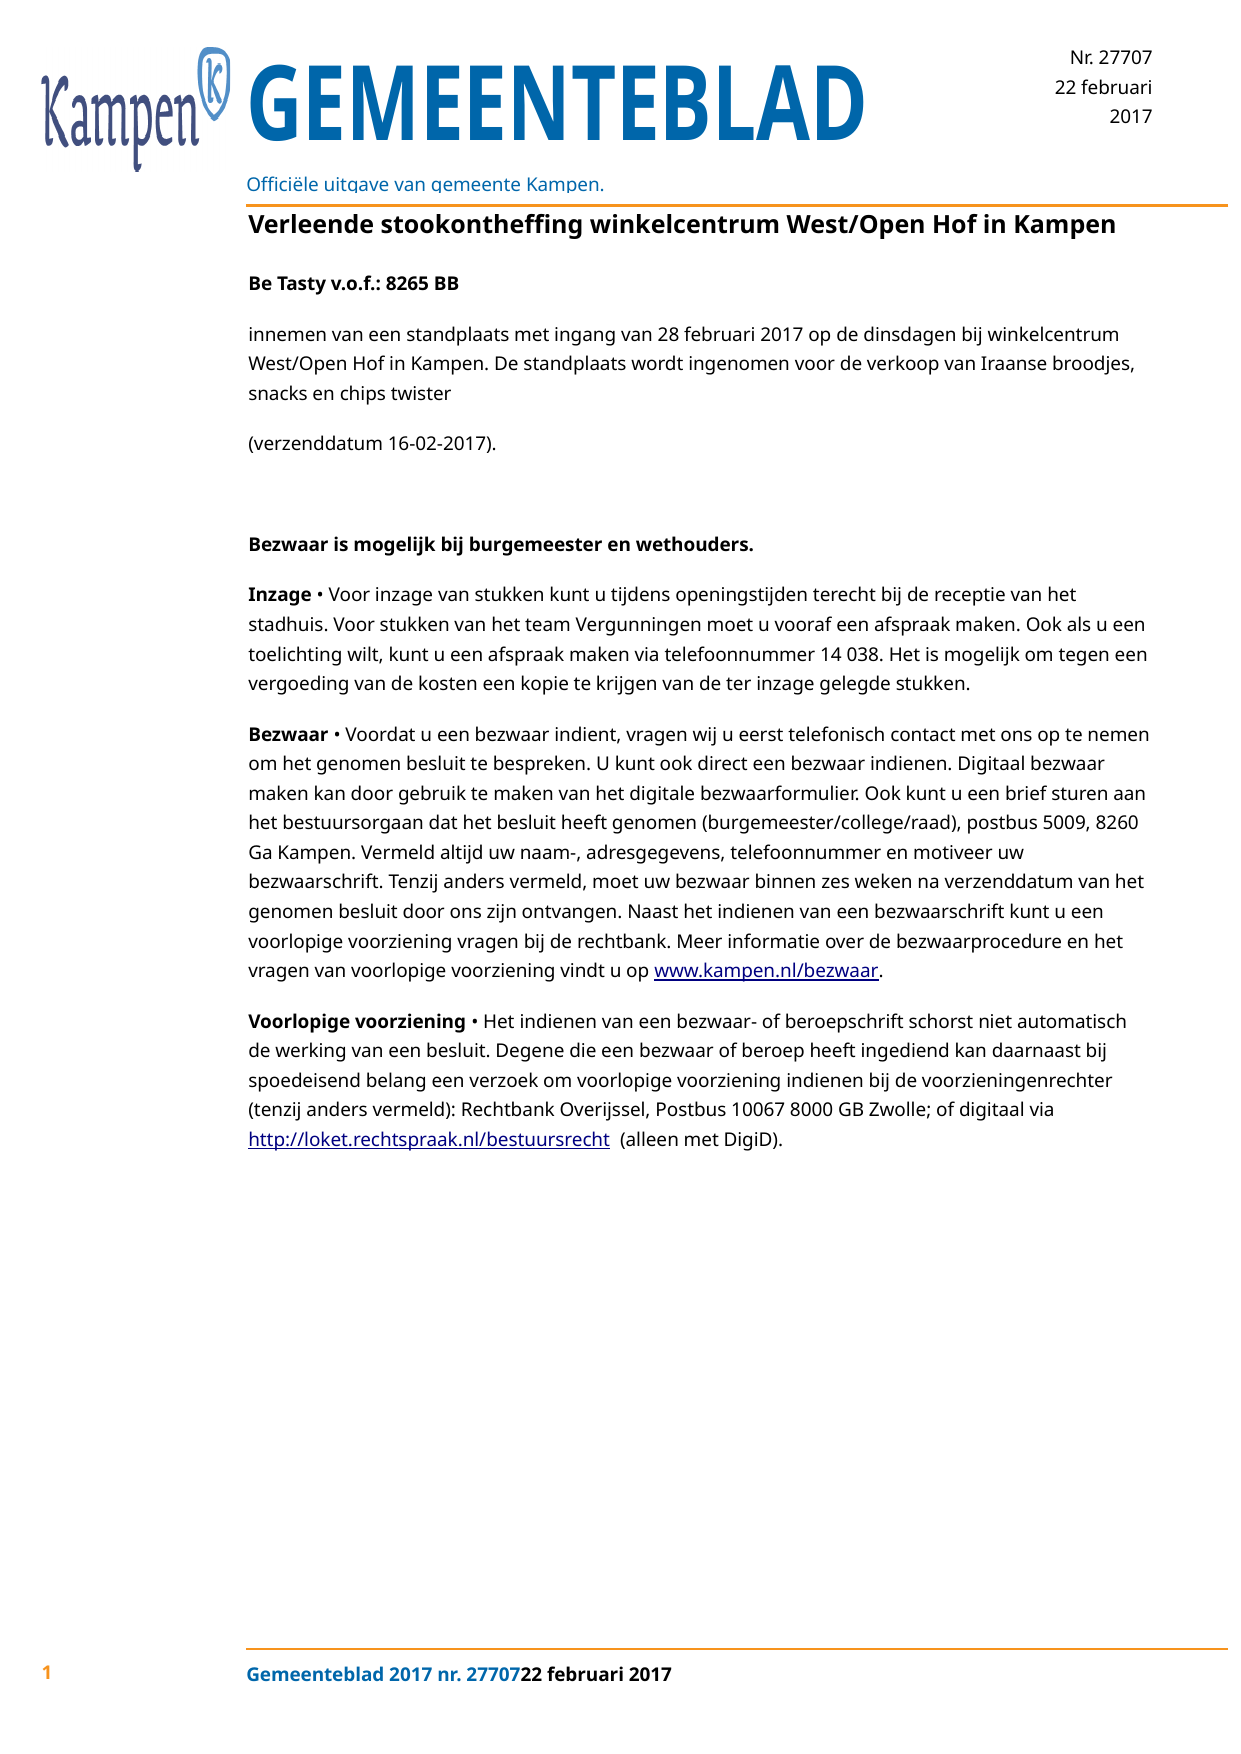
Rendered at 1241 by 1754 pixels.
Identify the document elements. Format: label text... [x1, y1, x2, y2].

text innemen van een standplaats met ingang van 28 februari 2017 op de dinsdagen bij winkelcentrum West/Open Hof in Kampen. De standplaats wordt ingenomen voor de verkoop van Iraanse broodjes, snacks en chips twister [248, 321, 1152, 406]
text Bezwaar is mogelijk bij burgemeester en wethouders. [248, 531, 1152, 557]
text Inzage • Voor inzage van stukken kunt u tijdens openingstijden terecht bij de receptie van het stadhuis. Voor stukken van het team Vergunningen moet u vooraf een afspraak maken. Ook als u een toelichting wilt, kunt u een afspraak maken via telefoonnummer 14 038. Het is mogelijk om tegen een vergoeding van de kosten een kopie te krijgen van de ter inzage gelegde stukken. [248, 582, 1152, 696]
text Verleende stookontheffing winkelcentrum West/Open Hof in Kampen [248, 207, 1152, 241]
text Be Tasty v.o.f.: 8265 BB [248, 270, 1152, 296]
text Voorlopige voorziening • Het indienen van een bezwaar- of beroepschrift schorst niet automatisch de werking van een besluit. Degene die een bezwaar of beroep heeft ingediend kan daarnaast bij spoedeisend belang een verzoek om voorlopige voorziening indienen bij de voorzieningenrechter (tenzij anders vermeld): Rechtbank Overijssel, Postbus 10067 8000 GB Zwolle; of digitaal via http://loket.rechtspraak.nl/bestuursrecht (alleen met DigiD). [248, 1008, 1152, 1152]
picture [41, 47, 231, 172]
text Bezwaar • Voordat u een bezwaar indient, vragen wij u eerst telefonisch contact met ons op te nemen om het genomen besluit te bespreken. U kunt ook direct een bezwaar indienen. Digitaal bezwaar maken kan door gebruik te maken van het digitale bezwaarformulier. Ook kunt u een brief sturen aan het bestuursorgaan dat het besluit heeft genomen (burgemeester/college/raad), postbus 5009, 8260 Ga Kampen. Vermeld altijd uw naam-, adresgegevens, telefoonnummer en motiveer uw bezwaarschrift. Tenzij anders vermeld, moet uw bezwaar binnen zes weken na verzenddatum van het genomen besluit door ons zijn ontvangen. Naast het indienen van een bezwaarschrift kunt u een voorlopige voorziening vragen bij de rechtbank. Meer informatie over de bezwaarprocedure en het vragen van voorlopige voorziening vindt u op www.kampen.nl/bezwaar. [248, 721, 1152, 983]
text (verzenddatum 16-02-2017). [248, 430, 1152, 456]
